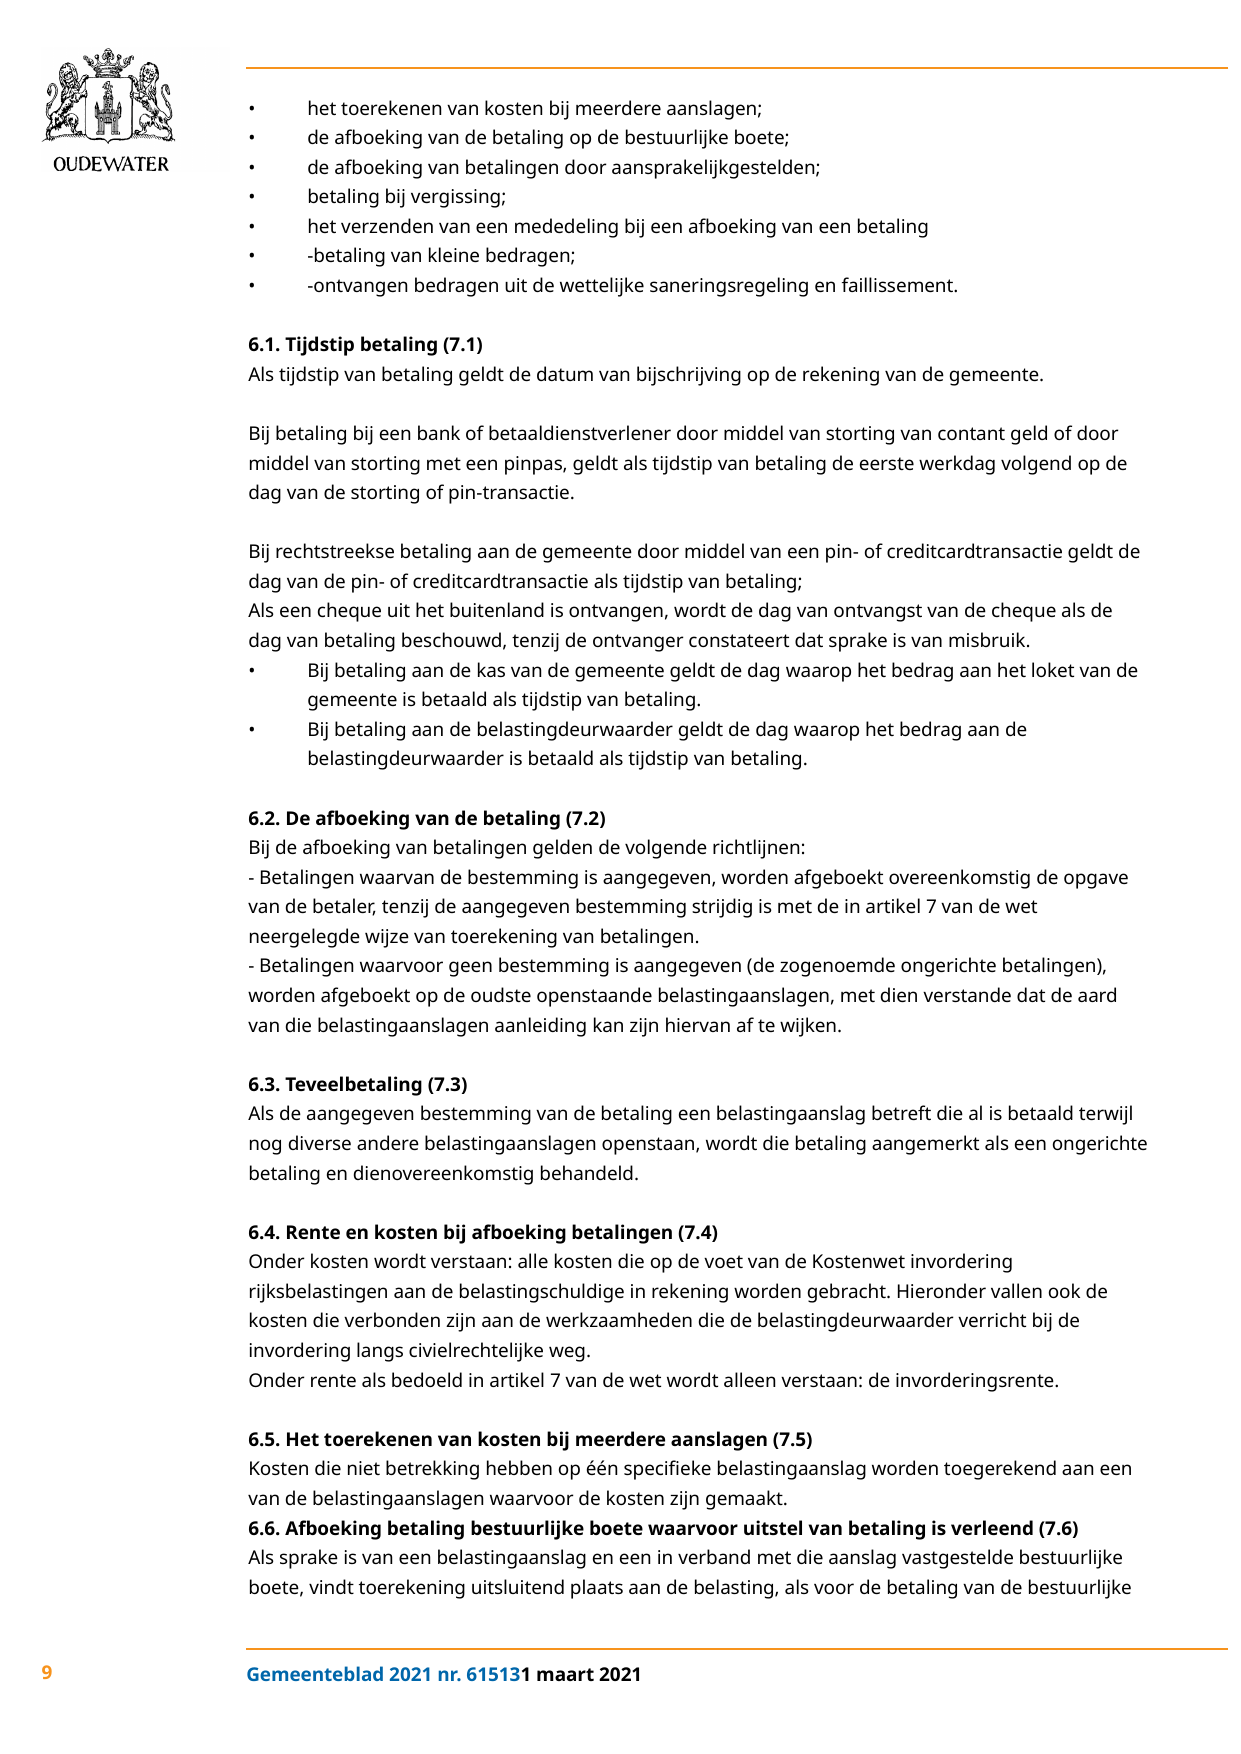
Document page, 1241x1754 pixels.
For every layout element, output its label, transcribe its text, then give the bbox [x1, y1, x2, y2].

list Bij betaling aan de kas van de gemeente geldt de dag waarop het bedrag aan het loket van de gemeente is betaald als tijdstip van betaling. [248, 657, 1152, 712]
text - Betalingen waarvan de bestemming is aangegeven, worden afgeboekt overeenkomstig de opgave van de betaler, tenzij de aangegeven bestemming strijdig is met de in artikel 7 van de wet neergelegde wijze van toerekening van betalingen. [248, 864, 1152, 949]
text Als sprake is van een belastingaanslag en een in verband met die aanslag vastgestelde bestuurlijke boete, vindt toerekening uitsluitend plaats aan de belasting, als voor de betaling van de bestuurlijke [248, 1544, 1152, 1600]
list de afboeking van betalingen door aansprakelijkgestelden; [248, 154, 1152, 180]
text - Betalingen waarvoor geen bestemming is aangegeven (de zogenoemde ongerichte betalingen), worden afgeboekt op de oudste openstaande belastingaanslagen, met dien verstande dat de aard van die belastingaanslagen aanleiding kan zijn hiervan af te wijken. [248, 953, 1152, 1038]
list de afboeking van de betaling op de bestuurlijke boete; [248, 124, 1152, 150]
text Als een cheque uit het buitenland is ontvangen, wordt de dag van ontvangst van de cheque als de dag van betaling beschouwd, tenzij de ontvanger constateert dat sprake is van misbruik. [248, 598, 1152, 653]
text 6.2. De afboeking van de betaling (7.2) [248, 805, 1152, 831]
text 6.1. Tijdstip betaling (7.1) [248, 331, 1152, 357]
text 6.4. Rente en kosten bij afboeking betalingen (7.4) [248, 1219, 1152, 1245]
text Kosten die niet betrekking hebben op één specifieke belastingaanslag worden toegerekend aan een van de belastingaanslagen waarvoor de kosten zijn gemaakt. [248, 1456, 1152, 1511]
list betaling bij vergissing; [248, 183, 1152, 209]
text Bij betaling bij een bank of betaaldienstverlener door middel van storting van contant geld of door middel van storting met een pinpas, geldt als tijdstip van betaling de eerste werkdag volgend op de dag van de storting of pin-transactie. [248, 420, 1152, 505]
text Bij de afboeking van betalingen gelden de volgende richtlijnen: [248, 834, 1152, 860]
text 6.3. Teveelbetaling (7.3) [248, 1071, 1152, 1097]
list het toerekenen van kosten bij meerdere aanslagen; [248, 95, 1152, 121]
list -ontvangen bedragen uit de wettelijke saneringsregeling en faillissement. [248, 272, 1152, 298]
list het verzenden van een mededeling bij een afboeking van een betaling [248, 213, 1152, 239]
text 6.5. Het toerekenen van kosten bij meerdere aanslagen (7.5) [248, 1426, 1152, 1452]
picture [41, 47, 231, 172]
text Onder kosten wordt verstaan: alle kosten die op de voet van de Kostenwet invordering rijksbelastingen aan de belastingschuldige in rekening worden gebracht. Hieronder vallen ook de kosten die verbonden zijn aan de werkzaamheden die de belastingdeurwaarder verricht bij de invordering langs civielrechtelijke weg. [248, 1248, 1152, 1363]
text 6.6. Afboeking betaling bestuurlijke boete waarvoor uitstel van betaling is verleend (7.6) [248, 1515, 1152, 1541]
list -betaling van kleine bedragen; [248, 243, 1152, 268]
list Bij betaling aan de belastingdeurwaarder geldt de dag waarop het bedrag aan de belastingdeurwaarder is betaald als tijdstip van betaling. [248, 716, 1152, 771]
text Onder rente als bedoeld in artikel 7 van de wet wordt alleen verstaan: de invorderingsrente. [248, 1367, 1152, 1393]
text Als tijdstip van betaling geldt de datum van bijschrijving op de rekening van de gemeente. [248, 361, 1152, 387]
text Bij rechtstreekse betaling aan de gemeente door middel van een pin- of creditcardtransactie geldt de dag van de pin- of creditcardtransactie als tijdstip van betaling; [248, 538, 1152, 594]
text Als de aangegeven bestemming van de betaling een belastingaanslag betreft die al is betaald terwijl nog diverse andere belastingaanslagen openstaan, wordt die betaling aangemerkt als een ongerichte betaling en dienovereenkomstig behandeld. [248, 1101, 1152, 1186]
